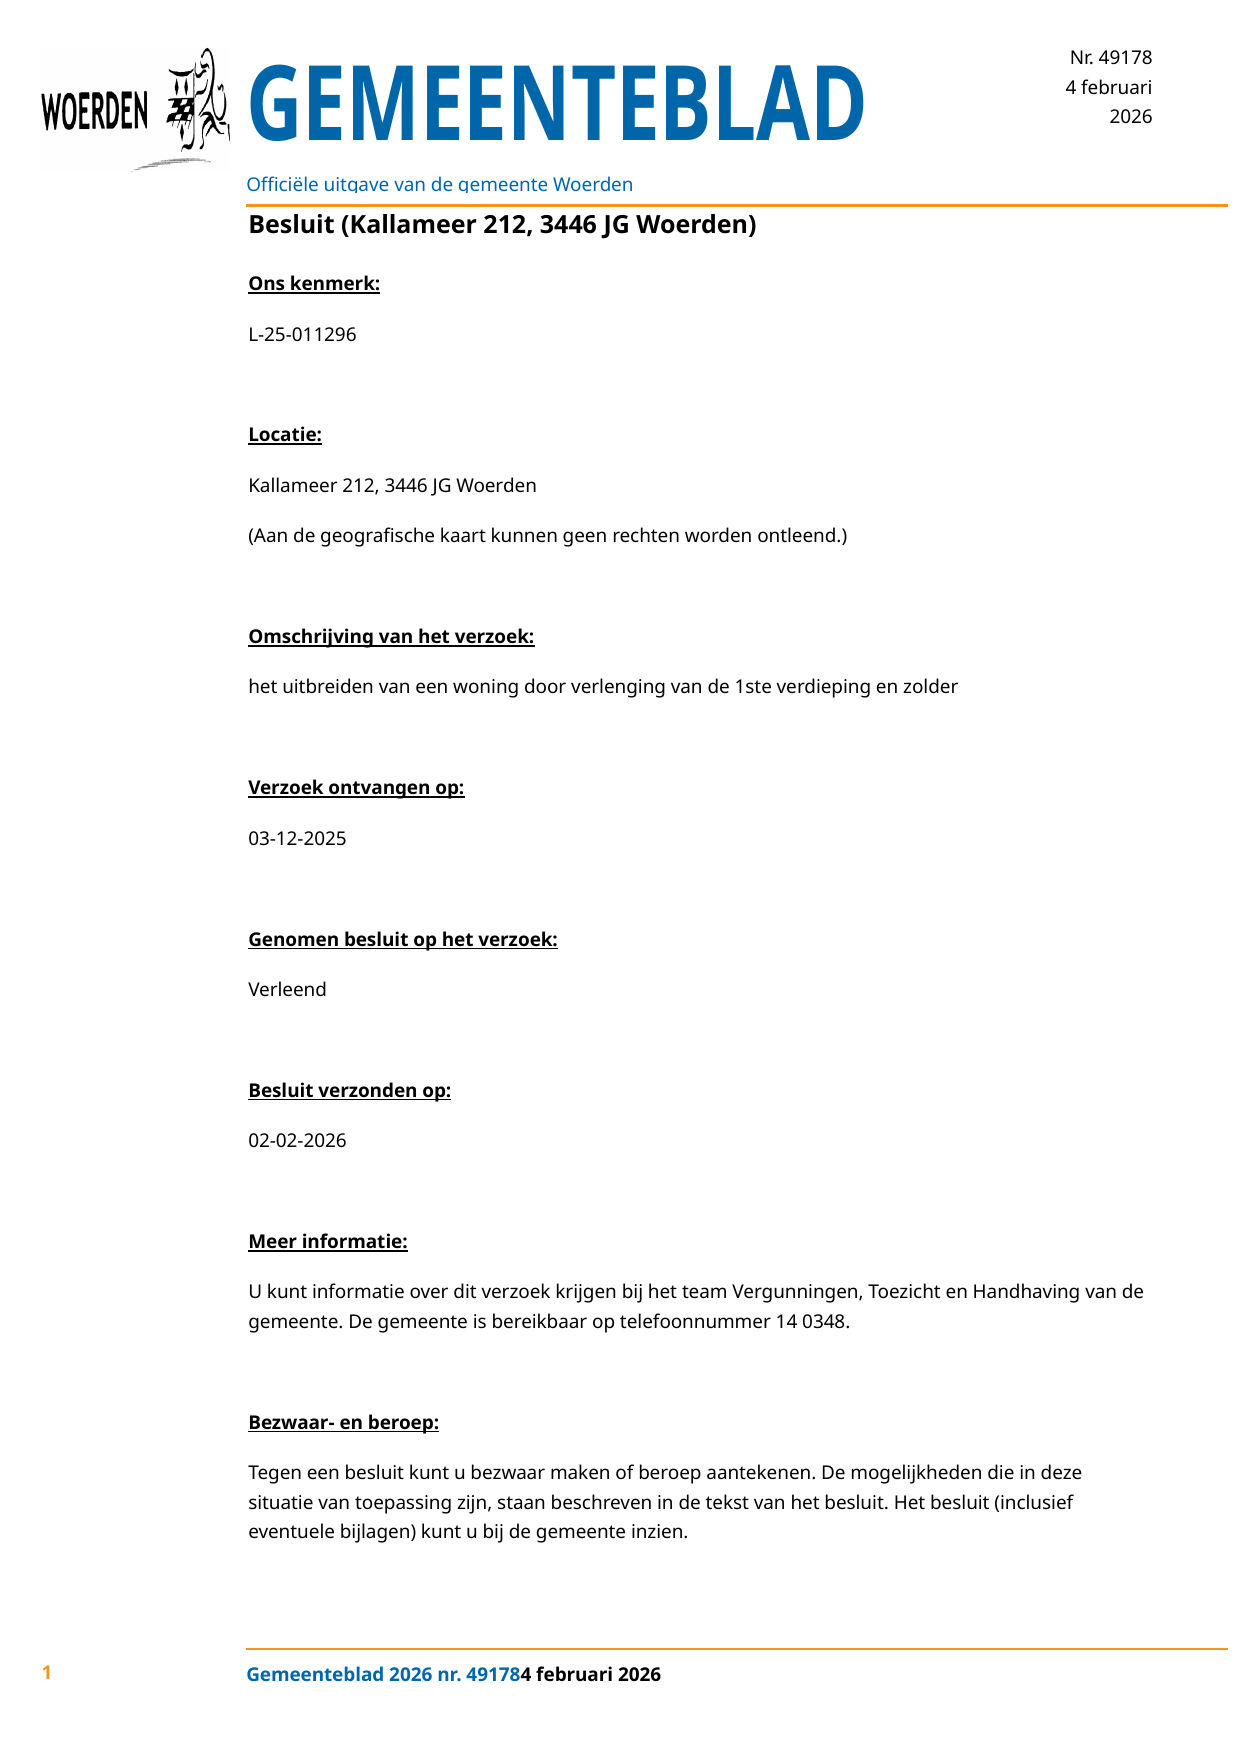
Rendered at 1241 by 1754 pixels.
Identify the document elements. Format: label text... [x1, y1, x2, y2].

text L-25-011296 [248, 321, 1152, 346]
text Verleend [248, 976, 1152, 1002]
text Verzoek ontvangen op: [248, 774, 1152, 800]
text Tegen een besluit kunt u bezwaar maken of beroep aantekenen. De mogelijkheden die in deze situatie van toepassing zijn, staan beschreven in de tekst van het besluit. Het besluit (inclusief eventuele bijlagen) kunt u bij de gemeente inzien. [248, 1459, 1152, 1544]
text 02-02-2026 [248, 1127, 1152, 1153]
text Locatie: [248, 422, 1152, 447]
text Bezwaar- en beroep: [248, 1409, 1152, 1435]
text Ons kenmerk: [248, 270, 1152, 296]
picture [41, 47, 231, 172]
text Besluit verzonden op: [248, 1077, 1152, 1103]
text 03-12-2025 [248, 825, 1152, 851]
text (Aan de geografische kaart kunnen geen rechten worden ontleend.) [248, 522, 1152, 548]
text Kallameer 212, 3446 JG Woerden [248, 472, 1152, 498]
text Genomen besluit op het verzoek: [248, 926, 1152, 951]
text Omschrijving van het verzoek: [248, 623, 1152, 649]
text het uitbreiden van een woning door verlenging van de 1ste verdieping en zolder [248, 674, 1152, 699]
text Besluit (Kallameer 212, 3446 JG Woerden) [248, 207, 1152, 241]
text U kunt informatie over dit verzoek krijgen bij het team Vergunningen, Toezicht en Handhaving van de gemeente. De gemeente is bereikbaar op telefoonnummer 14 0348. [248, 1279, 1152, 1334]
text Meer informatie: [248, 1228, 1152, 1254]
